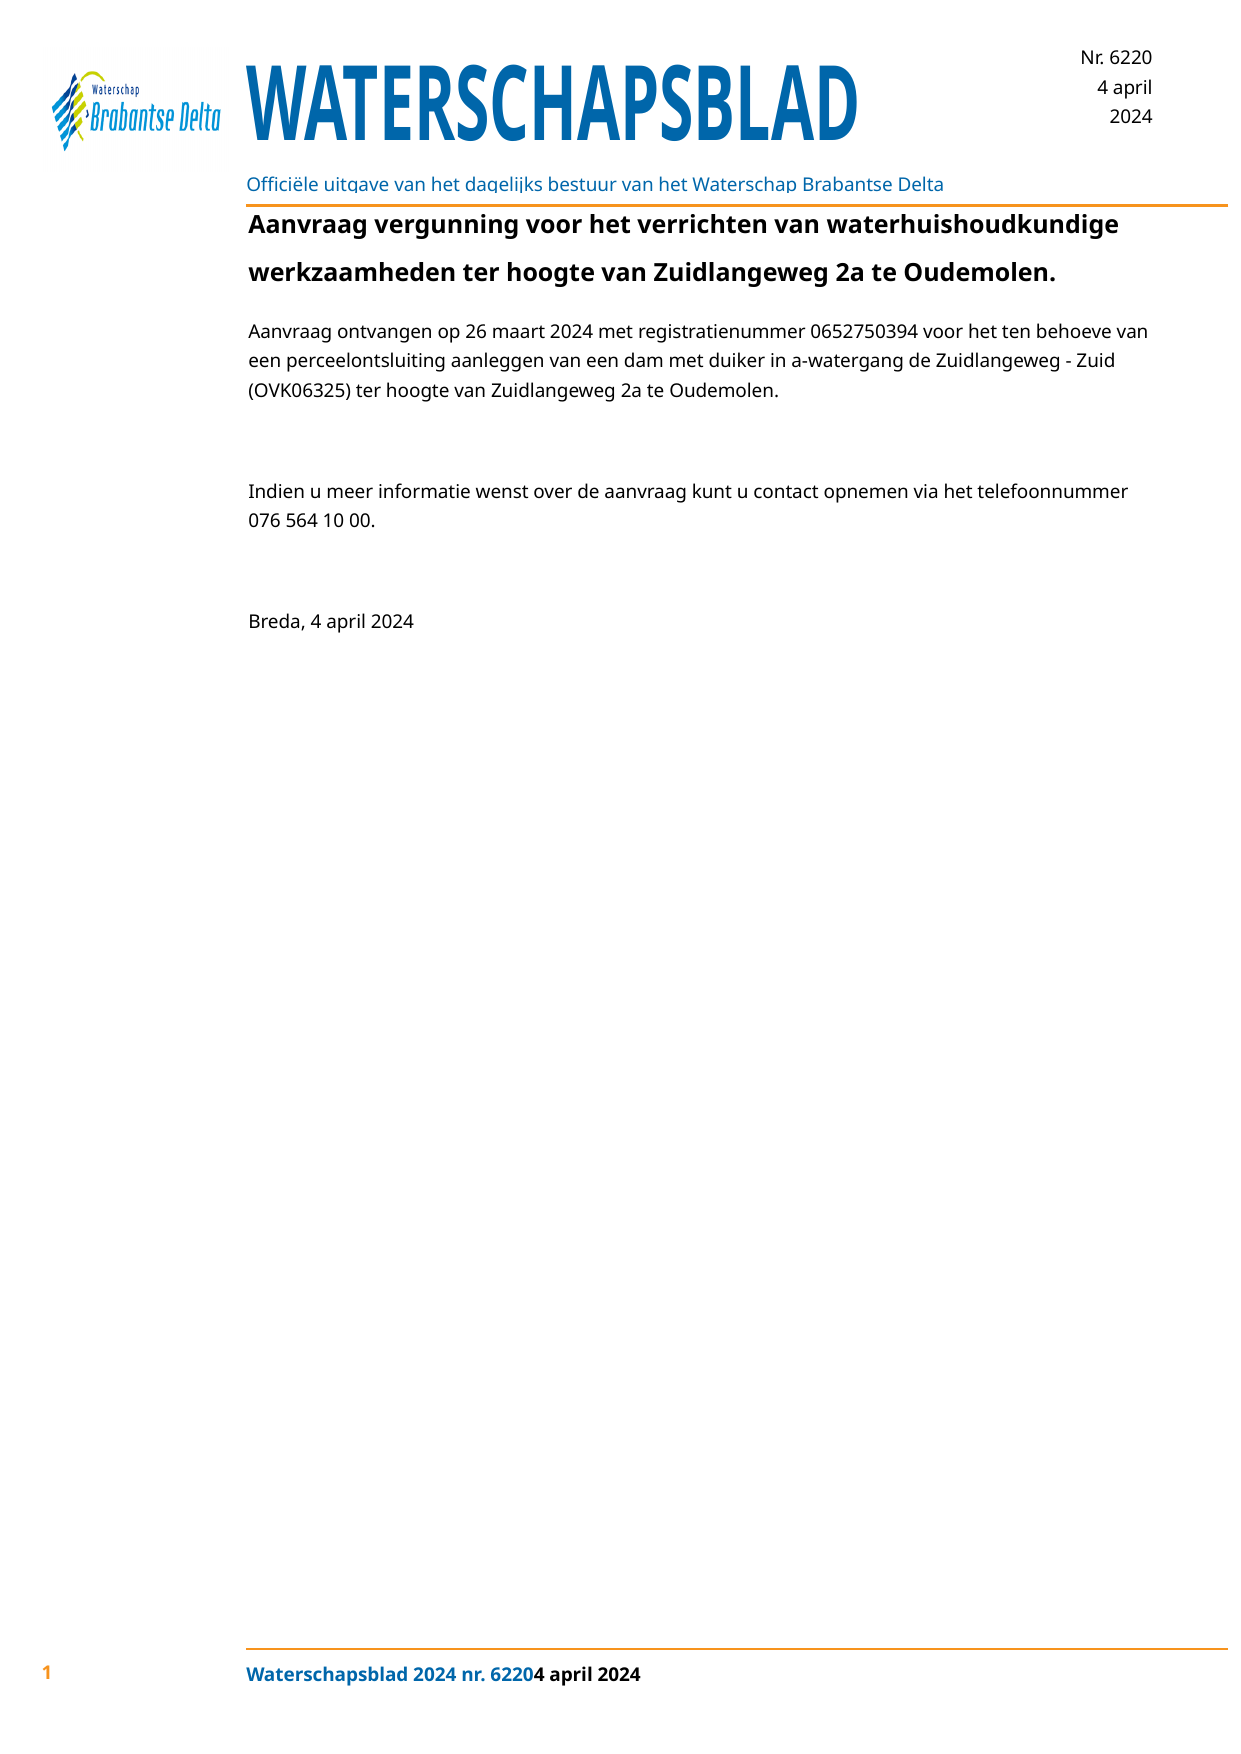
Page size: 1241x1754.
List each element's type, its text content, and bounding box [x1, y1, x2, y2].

text Aanvraag vergunning voor het verrichten van waterhuishoudkundige werkzaamheden ter hoogte van Zuidlangeweg 2a te Oudemolen. [248, 207, 1152, 288]
picture [41, 47, 231, 172]
text Aanvraag ontvangen op 26 maart 2024 met registratienummer 0652750394 voor het ten behoeve van een perceelontsluiting aanleggen van een dam met duiker in a-watergang de Zuidlangeweg - Zuid (OVK06325) ter hoogte van Zuidlangeweg 2a te Oudemolen. [248, 318, 1152, 403]
text Indien u meer informatie wenst over de aanvraag kunt u contact opnemen via het telefoonnummer 076 564 10 00. [248, 478, 1152, 533]
text Breda, 4 april 2024 [248, 608, 1152, 634]
